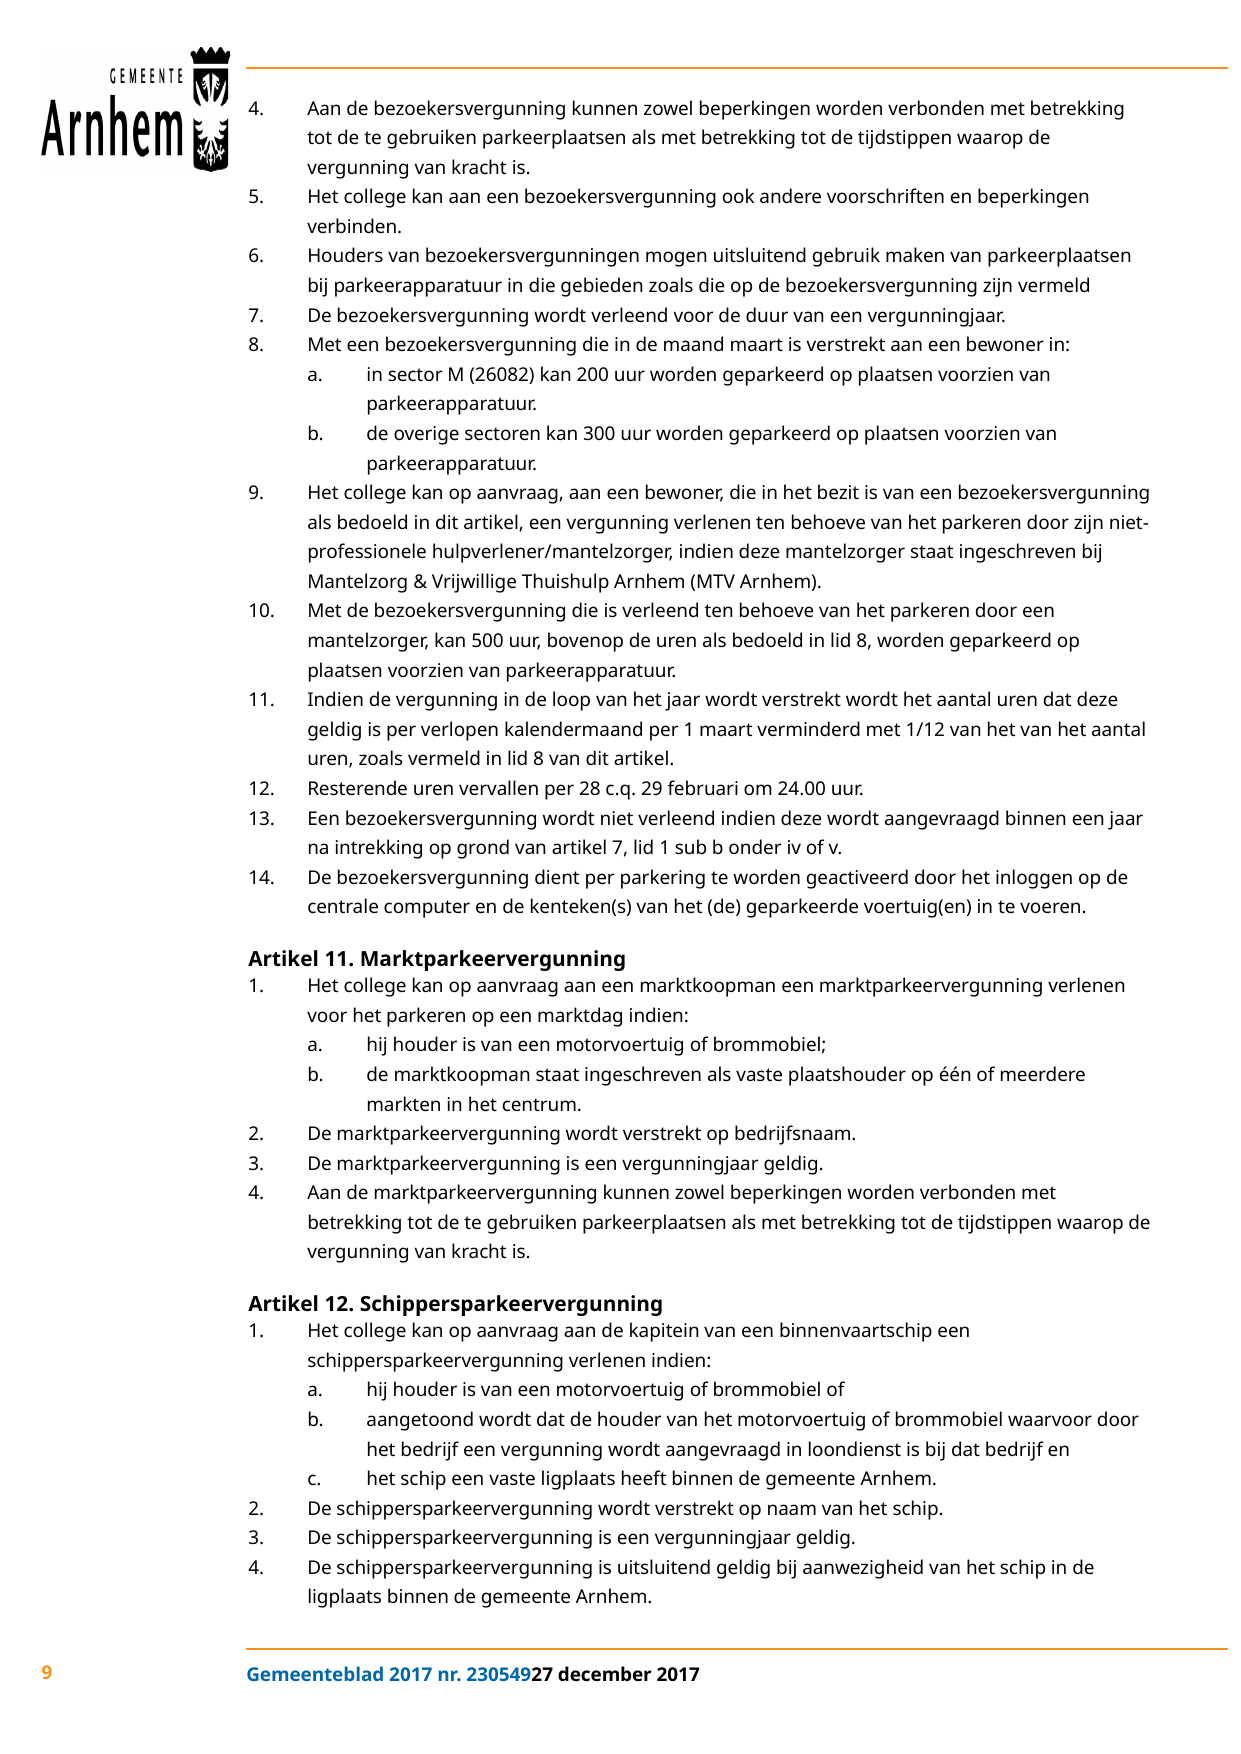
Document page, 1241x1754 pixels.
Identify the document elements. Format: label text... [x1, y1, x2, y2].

list Houders van bezoekersvergunningen mogen uitsluitend gebruik maken van parkeerplaatsen bij parkeerapparatuur in die gebieden zoals die op de bezoekersvergunning zijn vermeld [248, 243, 1152, 298]
list Met de bezoekersvergunning die is verleend ten behoeve van het parkeren door een mantelzorger, kan 500 uur, bovenop de uren als bedoeld in lid 8, worden geparkeerd op plaatsen voorzien van parkeerapparatuur. [248, 598, 1152, 683]
list De schippersparkeervergunning wordt verstrekt op naam van het schip. [248, 1495, 1152, 1521]
list Het college kan op aanvraag aan een marktkoopman een marktparkeervergunning verlenen voor het parkeren op een marktdag indien: [248, 972, 1152, 1028]
list De marktparkeervergunning wordt verstrekt op bedrijfsnaam. [248, 1120, 1152, 1146]
list hij houder is van een motorvoertuig of brommobiel; [307, 1032, 1152, 1057]
list Een bezoekersvergunning wordt niet verleend indien deze wordt aangevraagd binnen een jaar na intrekking op grond van artikel 7, lid 1 sub b onder iv of v. [248, 805, 1152, 860]
list hij houder is van een motorvoertuig of brommobiel of [307, 1377, 1152, 1402]
list aangetoond wordt dat de houder van het motorvoertuig of brommobiel waarvoor door het bedrijf een vergunning wordt aangevraagd in loondienst is bij dat bedrijf en [307, 1406, 1152, 1462]
list Het college kan op aanvraag aan de kapitein van een binnenvaartschip een schippersparkeervergunning verlenen indien: [248, 1317, 1152, 1373]
text Artikel 11. Marktparkeervergunning [248, 944, 1152, 972]
list Aan de bezoekersvergunning kunnen zowel beperkingen worden verbonden met betrekking tot de te gebruiken parkeerplaatsen als met betrekking tot de tijdstippen waarop de vergunning van kracht is. [248, 95, 1152, 180]
list Indien de vergunning in de loop van het jaar wordt verstrekt wordt het aantal uren dat deze geldig is per verlopen kalendermaand per 1 maart verminderd met 1/12 van het van het aantal uren, zoals vermeld in lid 8 van dit artikel. [248, 686, 1152, 771]
list Aan de marktparkeervergunning kunnen zowel beperkingen worden verbonden met betrekking tot de te gebruiken parkeerplaatsen als met betrekking tot de tijdstippen waarop de vergunning van kracht is. [248, 1179, 1152, 1264]
list Het college kan op aanvraag, aan een bewoner, die in het bezit is van een bezoekersvergunning als bedoeld in dit artikel, een vergunning verlenen ten behoeve van het parkeren door zijn niet-professionele hulpverlener/mantelzorger, indien deze mantelzorger staat ingeschreven bij Mantelzorg & Vrijwillige Thuishulp Arnhem (MTV Arnhem). [248, 479, 1152, 594]
list De schippersparkeervergunning is uitsluitend geldig bij aanwezigheid van het schip in de ligplaats binnen de gemeente Arnhem. [248, 1554, 1152, 1609]
list Met een bezoekersvergunning die in de maand maart is verstrekt aan een bewoner in: [248, 331, 1152, 357]
list het schip een vaste ligplaats heeft binnen de gemeente Arnhem. [307, 1465, 1152, 1491]
text Artikel 12. Schippersparkeervergunning [248, 1289, 1152, 1317]
list De schippersparkeervergunning is een vergunningjaar geldig. [248, 1524, 1152, 1550]
list De bezoekersvergunning wordt verleend voor de duur van een vergunningjaar. [248, 302, 1152, 328]
list Het college kan aan een bezoekersvergunning ook andere voorschriften en beperkingen verbinden. [248, 183, 1152, 239]
list De marktparkeervergunning is een vergunningjaar geldig. [248, 1150, 1152, 1176]
list de marktkoopman staat ingeschreven als vaste plaatshouder op één of meerdere markten in het centrum. [307, 1061, 1152, 1116]
list Resterende uren vervallen per 28 c.q. 29 februari om 24.00 uur. [248, 775, 1152, 801]
list de overige sectoren kan 300 uur worden geparkeerd op plaatsen voorzien van parkeerapparatuur. [307, 420, 1152, 476]
picture [41, 47, 231, 172]
list in sector M (26082) kan 200 uur worden geparkeerd op plaatsen voorzien van parkeerapparatuur. [307, 361, 1152, 416]
list De bezoekersvergunning dient per parkering te worden geactiveerd door het inloggen op de centrale computer en de kenteken(s) van het (de) geparkeerde voertuig(en) in te voeren. [248, 864, 1152, 919]
